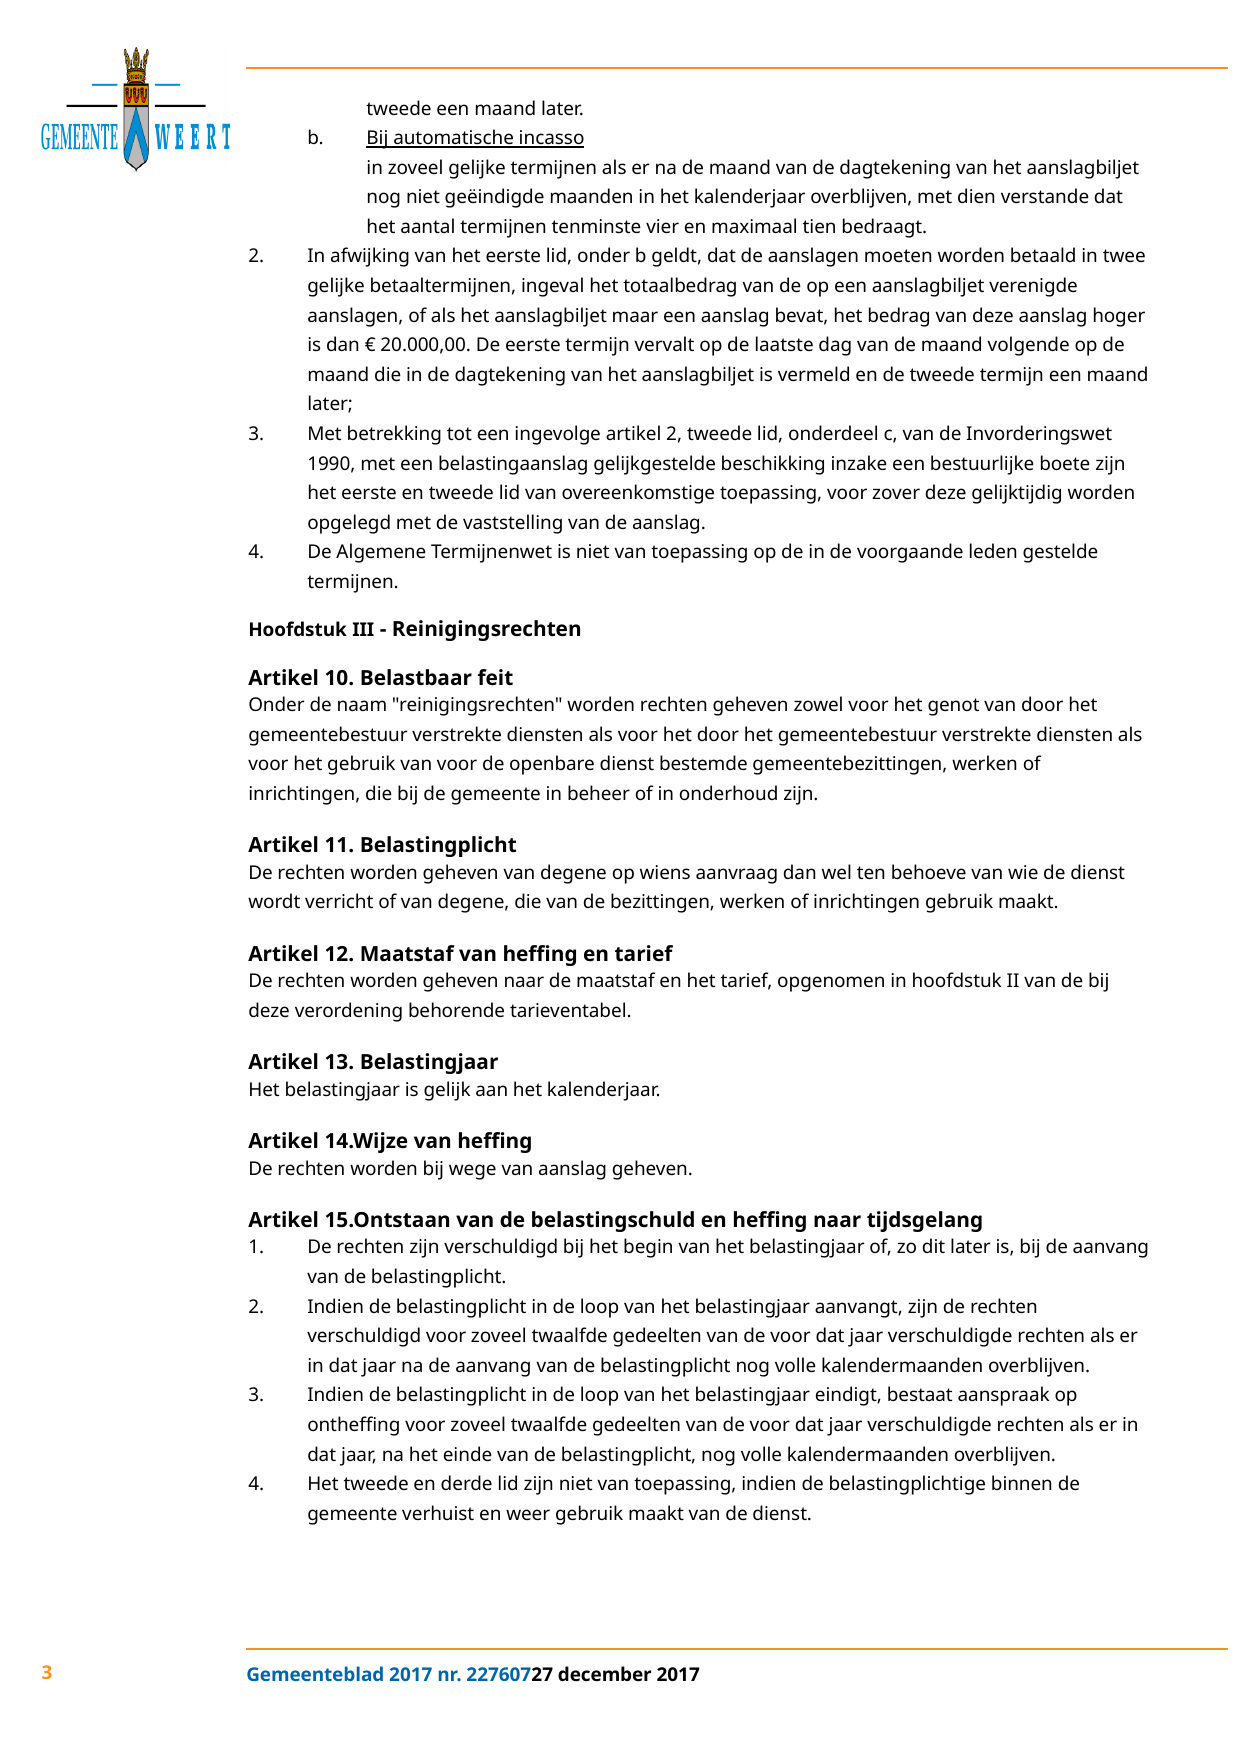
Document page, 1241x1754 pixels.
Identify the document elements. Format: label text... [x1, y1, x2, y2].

list De rechten zijn verschuldigd bij het begin van het belastingjaar of, zo dit later is, bij de aanvang van de belastingplicht. [248, 1234, 1152, 1289]
text Hoofdstuk III - Reinigingsrechten [248, 614, 1152, 642]
text Artikel 10. Belastbaar feit [248, 663, 1152, 691]
picture [41, 47, 231, 172]
text Artikel 12. Maatstaf van heffing en tarief [248, 939, 1152, 967]
list Indien de belastingplicht in de loop van het belastingjaar aanvangt, zijn de rechten verschuldigd voor zoveel twaalfde gedeelten van de voor dat jaar verschuldigde rechten als er in dat jaar na de aanvang van de belastingplicht nog volle kalendermaanden overblijven. [248, 1293, 1152, 1378]
text De rechten worden bij wege van aanslag geheven. [248, 1155, 1152, 1181]
list De Algemene Termijnenwet is niet van toepassing op de in de voorgaande leden gestelde termijnen. [248, 538, 1152, 594]
list Indien de belastingplicht in de loop van het belastingjaar eindigt, bestaat aanspraak op ontheffing voor zoveel twaalfde gedeelten van de voor dat jaar verschuldigde rechten als er in dat jaar, na het einde van de belastingplicht, nog volle kalendermaanden overblijven. [248, 1382, 1152, 1466]
list Bij automatische incasso [307, 124, 1152, 150]
list tweede een maand later. [307, 95, 1152, 121]
text Het belastingjaar is gelijk aan het kalenderjaar. [248, 1076, 1152, 1102]
text Artikel 13. Belastingjaar [248, 1047, 1152, 1076]
list in zoveel gelijke termijnen als er na de maand van de dagtekening van het aanslagbiljet nog niet geëindigde maanden in het kalenderjaar overblijven, met dien verstande dat het aantal termijnen tenminste vier en maximaal tien bedraagt. [307, 154, 1152, 239]
text De rechten worden geheven van degene op wiens aanvraag dan wel ten behoeve van wie de dienst wordt verricht of van degene, die van de bezittingen, werken of inrichtingen gebruik maakt. [248, 859, 1152, 914]
text Artikel 11. Belastingplicht [248, 831, 1152, 859]
list Het tweede en derde lid zijn niet van toepassing, indien de belastingplichtige binnen de gemeente verhuist en weer gebruik maakt van de dienst. [248, 1470, 1152, 1526]
text De rechten worden geheven naar de maatstaf en het tarief, opgenomen in hoofdstuk II van de bij deze verordening behorende tarieventabel. [248, 967, 1152, 1023]
text Artikel 15.Ontstaan van de belastingschuld en heffing naar tijdsgelang [248, 1205, 1152, 1234]
list Met betrekking tot een ingevolge artikel 2, tweede lid, onderdeel c, van de Invorderingswet 1990, met een belastingaanslag gelijkgestelde beschikking inzake een bestuurlijke boete zijn het eerste en tweede lid van overeenkomstige toepassing, voor zover deze gelijktijdig worden opgelegd met de vaststelling van de aanslag. [248, 420, 1152, 535]
list In afwijking van het eerste lid, onder b geldt, dat de aanslagen moeten worden betaald in twee gelijke betaaltermijnen, ingeval het totaalbedrag van de op een aanslagbiljet verenigde aanslagen, of als het aanslagbiljet maar een aanslag bevat, het bedrag van deze aanslag hoger is dan € 20.000,00. De eerste termijn vervalt op de laatste dag van de maand volgende op de maand die in de dagtekening van het aanslagbiljet is vermeld en de tweede termijn een maand later; [248, 243, 1152, 416]
text Artikel 14.Wijze van heffing [248, 1126, 1152, 1155]
text Onder de naam "reinigingsrechten" worden rechten geheven zowel voor het genot van door het gemeentebestuur verstrekte diensten als voor het door het gemeentebestuur verstrekte diensten als voor het gebruik van voor de openbare dienst bestemde gemeentebezittingen, werken of inrichtingen, die bij de gemeente in beheer of in onderhoud zijn. [248, 691, 1152, 806]
